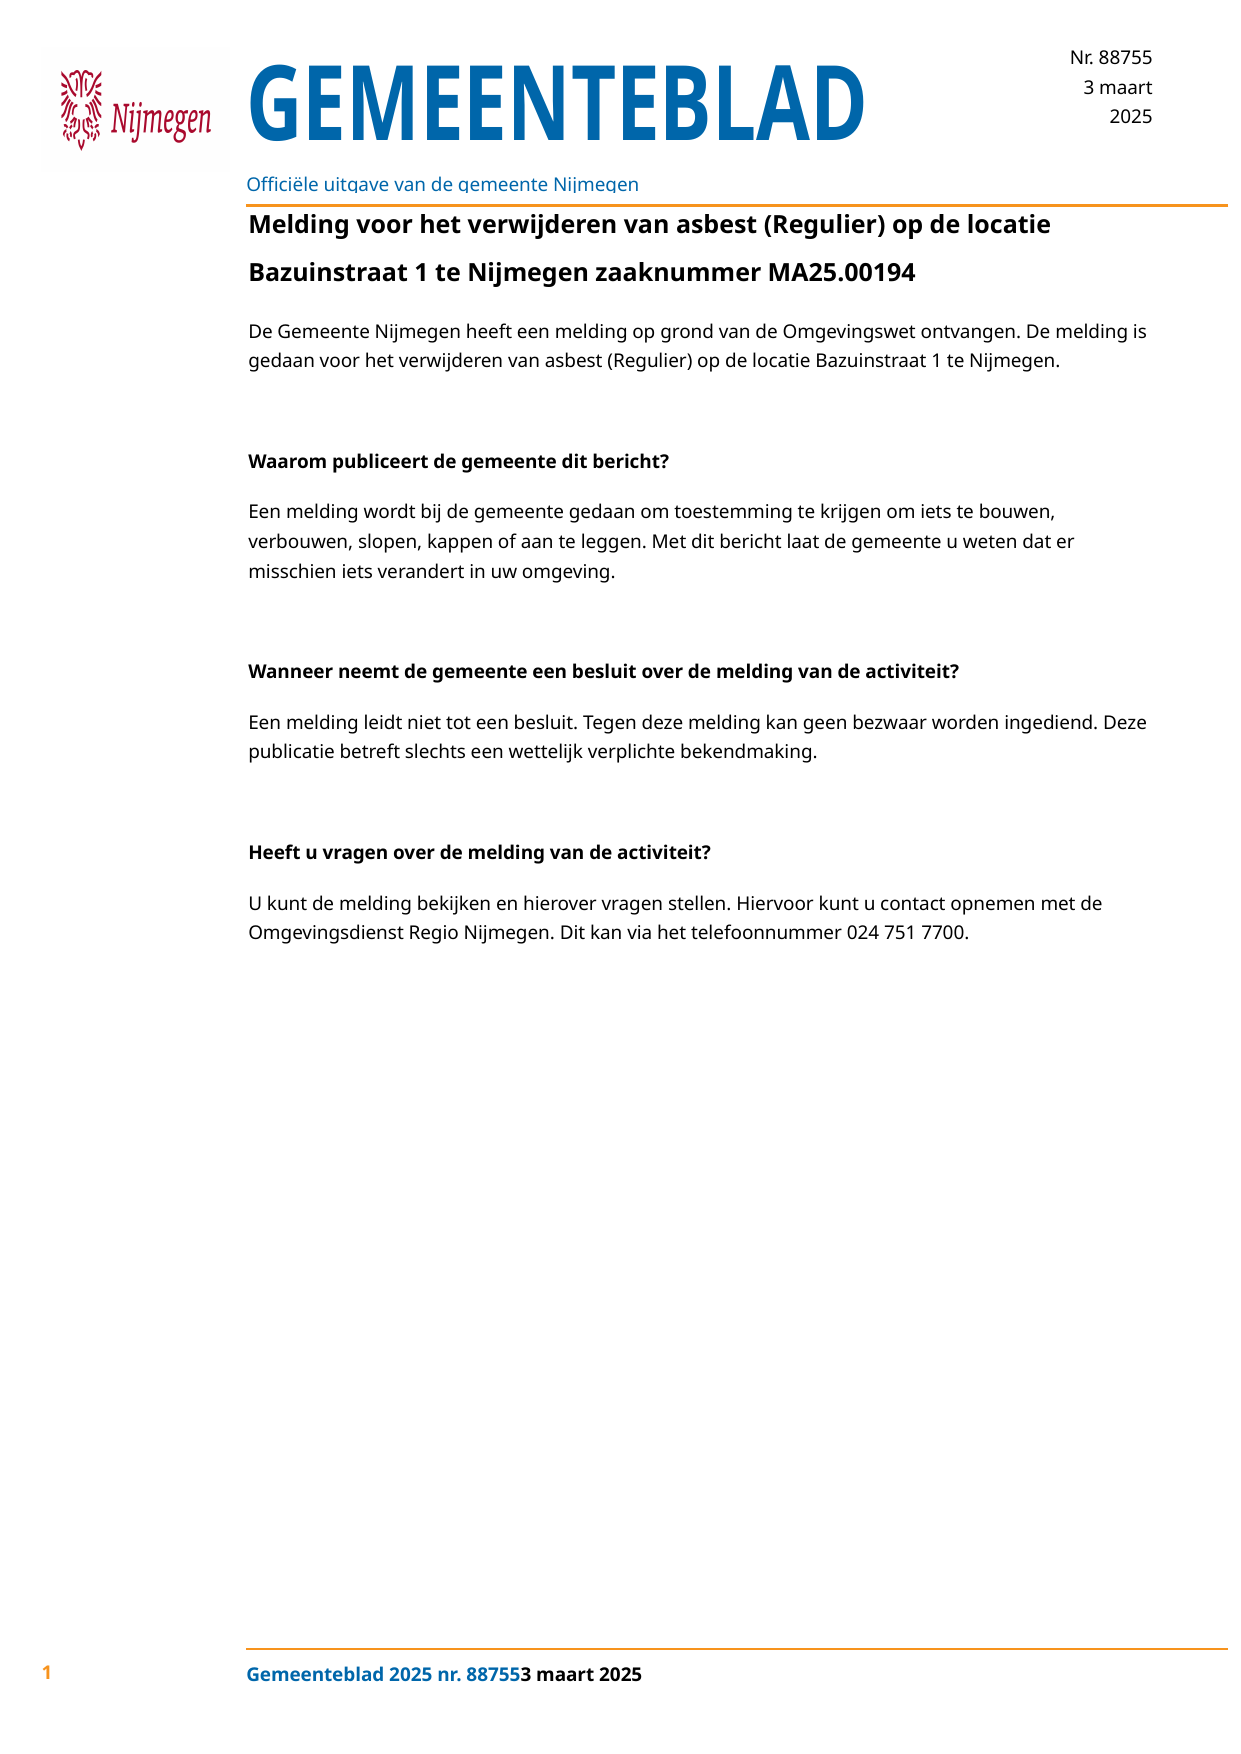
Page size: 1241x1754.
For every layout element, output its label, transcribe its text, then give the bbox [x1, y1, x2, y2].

text Een melding wordt bij de gemeente gedaan om toestemming te krijgen om iets te bouwen, verbouwen, slopen, kappen of aan te leggen. Met dit bericht laat de gemeente u weten dat er misschien iets verandert in uw omgeving. [248, 499, 1152, 584]
picture [41, 47, 231, 172]
text Wanneer neemt de gemeente een besluit over de melding van de activiteit? [248, 659, 1152, 684]
text Heeft u vragen over de melding van de activiteit? [248, 839, 1152, 865]
text Waarom publiceert de gemeente dit bericht? [248, 448, 1152, 474]
text Een melding leidt niet tot een besluit. Tegen deze melding kan geen bezwaar worden ingediend. Deze publicatie betreft slechts een wettelijk verplichte bekendmaking. [248, 709, 1152, 764]
text Melding voor het verwijderen van asbest (Regulier) op de locatie Bazuinstraat 1 te Nijmegen zaaknummer MA25.00194 [248, 207, 1152, 288]
text U kunt de melding bekijken en hierover vragen stellen. Hiervoor kunt u contact opnemen met de Omgevingsdienst Regio Nijmegen. Dit kan via het telefoonnummer 024 751 7700. [248, 890, 1152, 945]
text De Gemeente Nijmegen heeft een melding op grond van de Omgevingswet ontvangen. De melding is gedaan voor het verwijderen van asbest (Regulier) op de locatie Bazuinstraat 1 te Nijmegen. [248, 318, 1152, 373]
